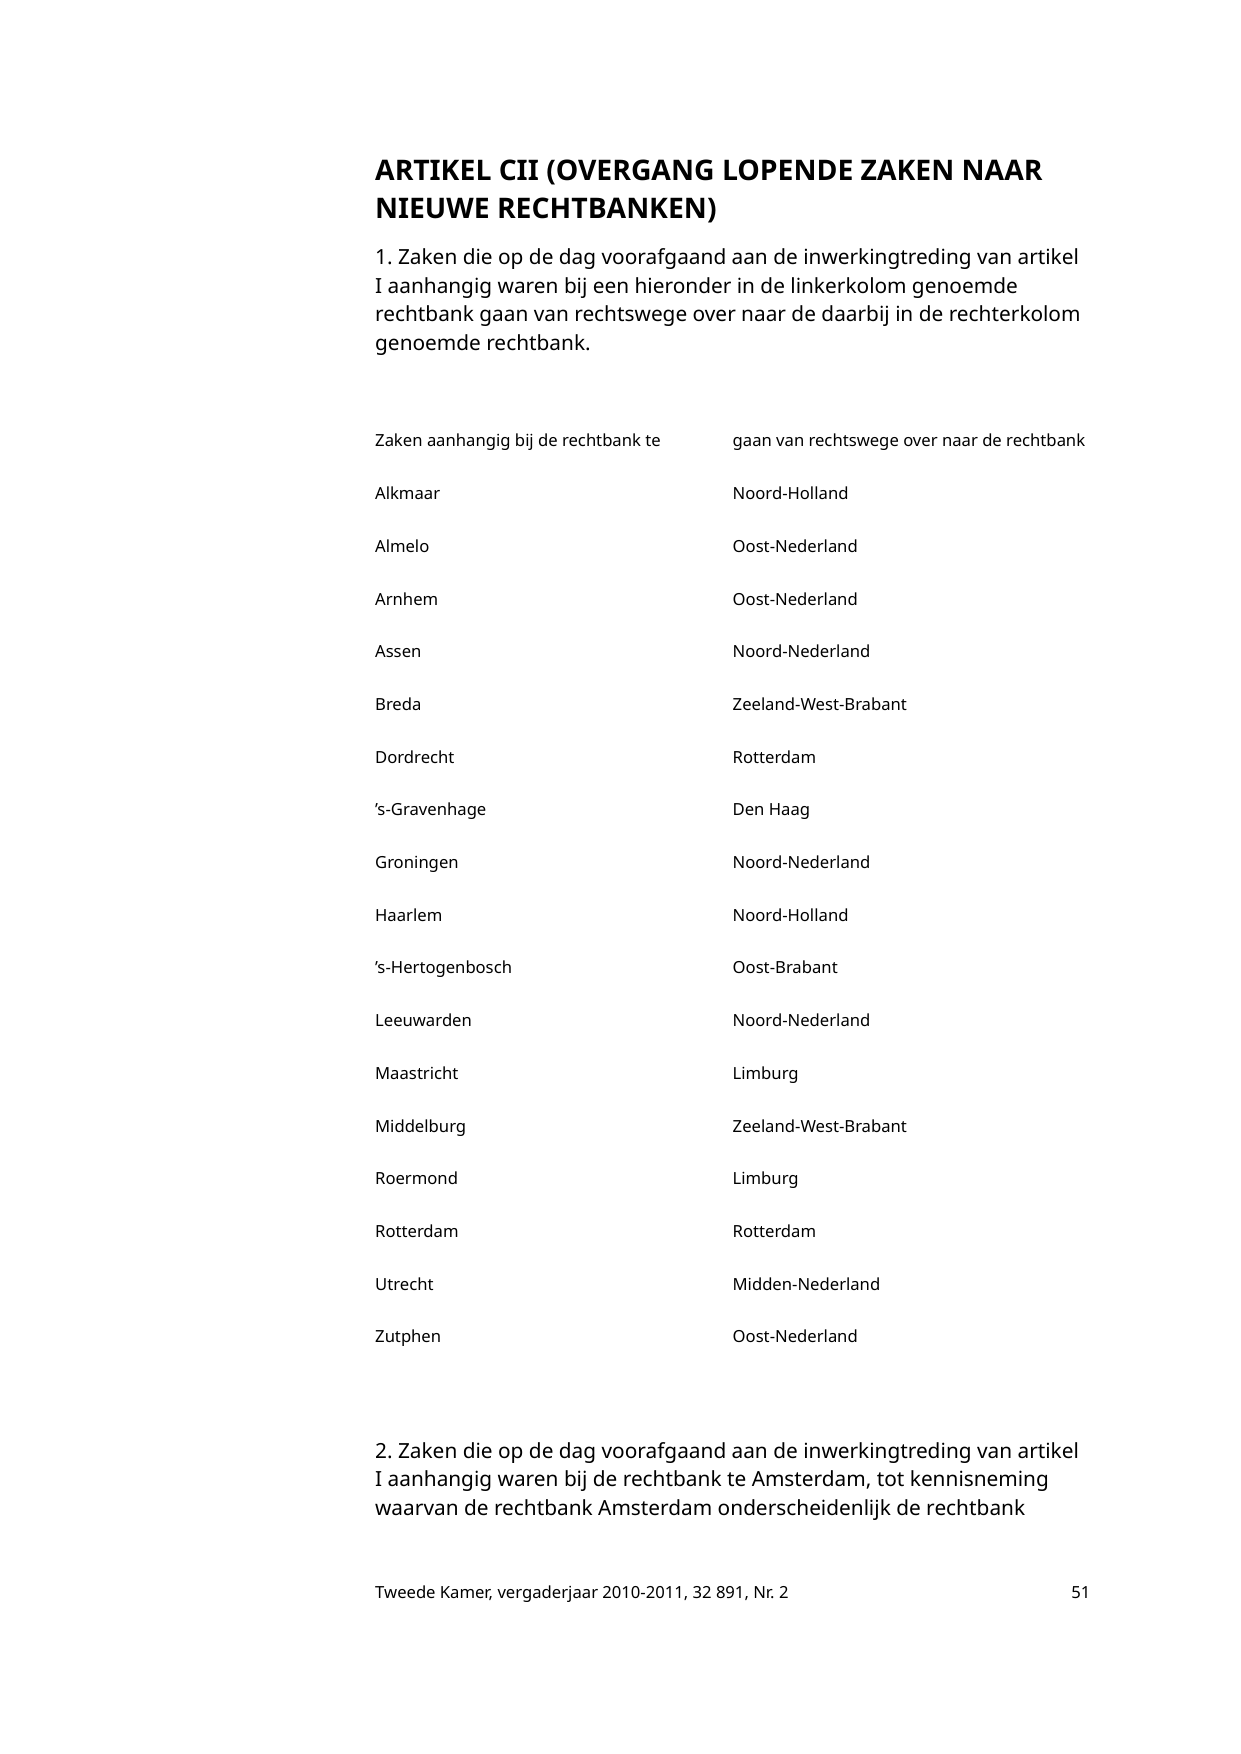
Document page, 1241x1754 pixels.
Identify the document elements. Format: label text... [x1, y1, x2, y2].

table_cell Zeeland-West-Brabant [733, 693, 1090, 745]
table_cell Dordrecht [375, 745, 732, 798]
table_cell Utrecht [375, 1272, 732, 1325]
text 1. Zaken die op de dag voorafgaand aan de inwerkingtreding van artikel I aanhangig waren bij een hieronder in de linkerkolom genoemde rechtbank gaan van rechtswege over naar de daarbij in de rechterkolom genoemde rechtbank. [375, 242, 1090, 356]
table_cell Oost-Brabant [733, 956, 1090, 1009]
table_cell ’s-Hertogenbosch [375, 956, 732, 1009]
table_cell Almelo [375, 534, 732, 587]
table_cell Oost-Nederland [733, 1325, 1090, 1378]
table_cell Breda [375, 693, 732, 745]
table_cell Rotterdam [733, 745, 1090, 798]
table_cell Oost-Nederland [733, 534, 1090, 587]
table_header gaan van rechtswege over naar de rechtbank [733, 429, 1090, 482]
table_cell Noord-Nederland [733, 851, 1090, 903]
table_header Zaken aanhangig bij de rechtbank te [375, 429, 732, 482]
table_cell Midden-Nederland [733, 1272, 1090, 1325]
text 2. Zaken die op de dag voorafgaand aan de inwerkingtreding van artikel I aanhangig waren bij de rechtbank te Amsterdam, tot kennisneming waarvan de rechtbank Amsterdam onderscheidenlijk de rechtbank [375, 1436, 1090, 1521]
table_cell Zutphen [375, 1325, 732, 1378]
table_cell Haarlem [375, 903, 732, 956]
table_cell Arnhem [375, 587, 732, 640]
table_cell Oost-Nederland [733, 587, 1090, 640]
table_cell Noord-Holland [733, 482, 1090, 534]
table_cell Roermond [375, 1167, 732, 1219]
subtitle ARTIKEL CII (OVERGANG LOPENDE ZAKEN NAAR NIEUWE RECHTBANKEN) [375, 150, 1090, 227]
table_cell Zeeland-West-Brabant [733, 1114, 1090, 1167]
table_cell ’s-Gravenhage [375, 798, 732, 851]
table_cell Rotterdam [375, 1220, 732, 1272]
table_cell Noord-Holland [733, 903, 1090, 956]
table_cell Maastricht [375, 1061, 732, 1114]
table_cell Limburg [733, 1167, 1090, 1219]
table_cell Den Haag [733, 798, 1090, 851]
table_cell Noord-Nederland [733, 640, 1090, 692]
table_cell Groningen [375, 851, 732, 903]
table_cell Leeuwarden [375, 1009, 732, 1061]
table_cell Limburg [733, 1061, 1090, 1114]
table_cell Alkmaar [375, 482, 732, 534]
table_cell Middelburg [375, 1114, 732, 1167]
table_cell Assen [375, 640, 732, 692]
table_cell Noord-Nederland [733, 1009, 1090, 1061]
table_cell Rotterdam [733, 1220, 1090, 1272]
